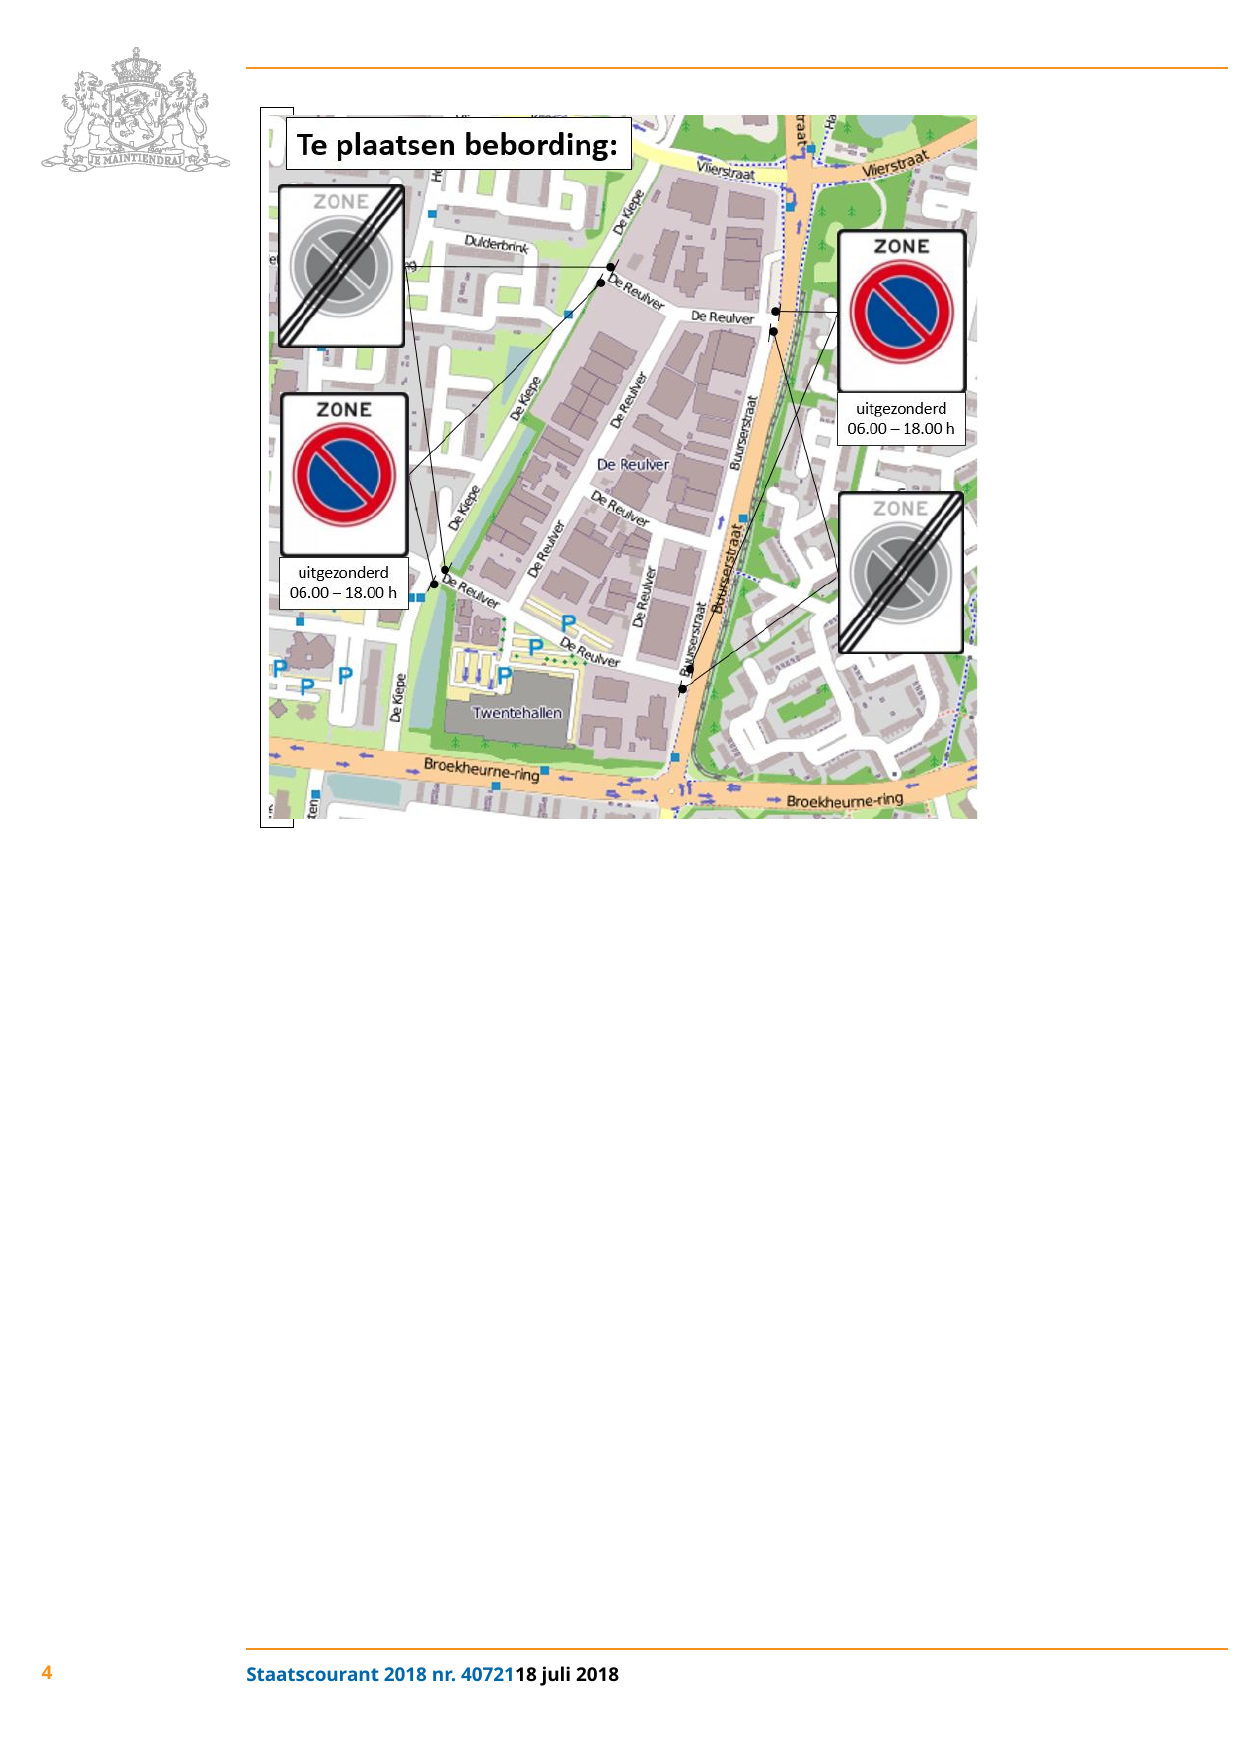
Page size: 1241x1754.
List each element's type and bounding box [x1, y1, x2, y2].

picture [41, 47, 231, 172]
picture [268, 115, 978, 819]
